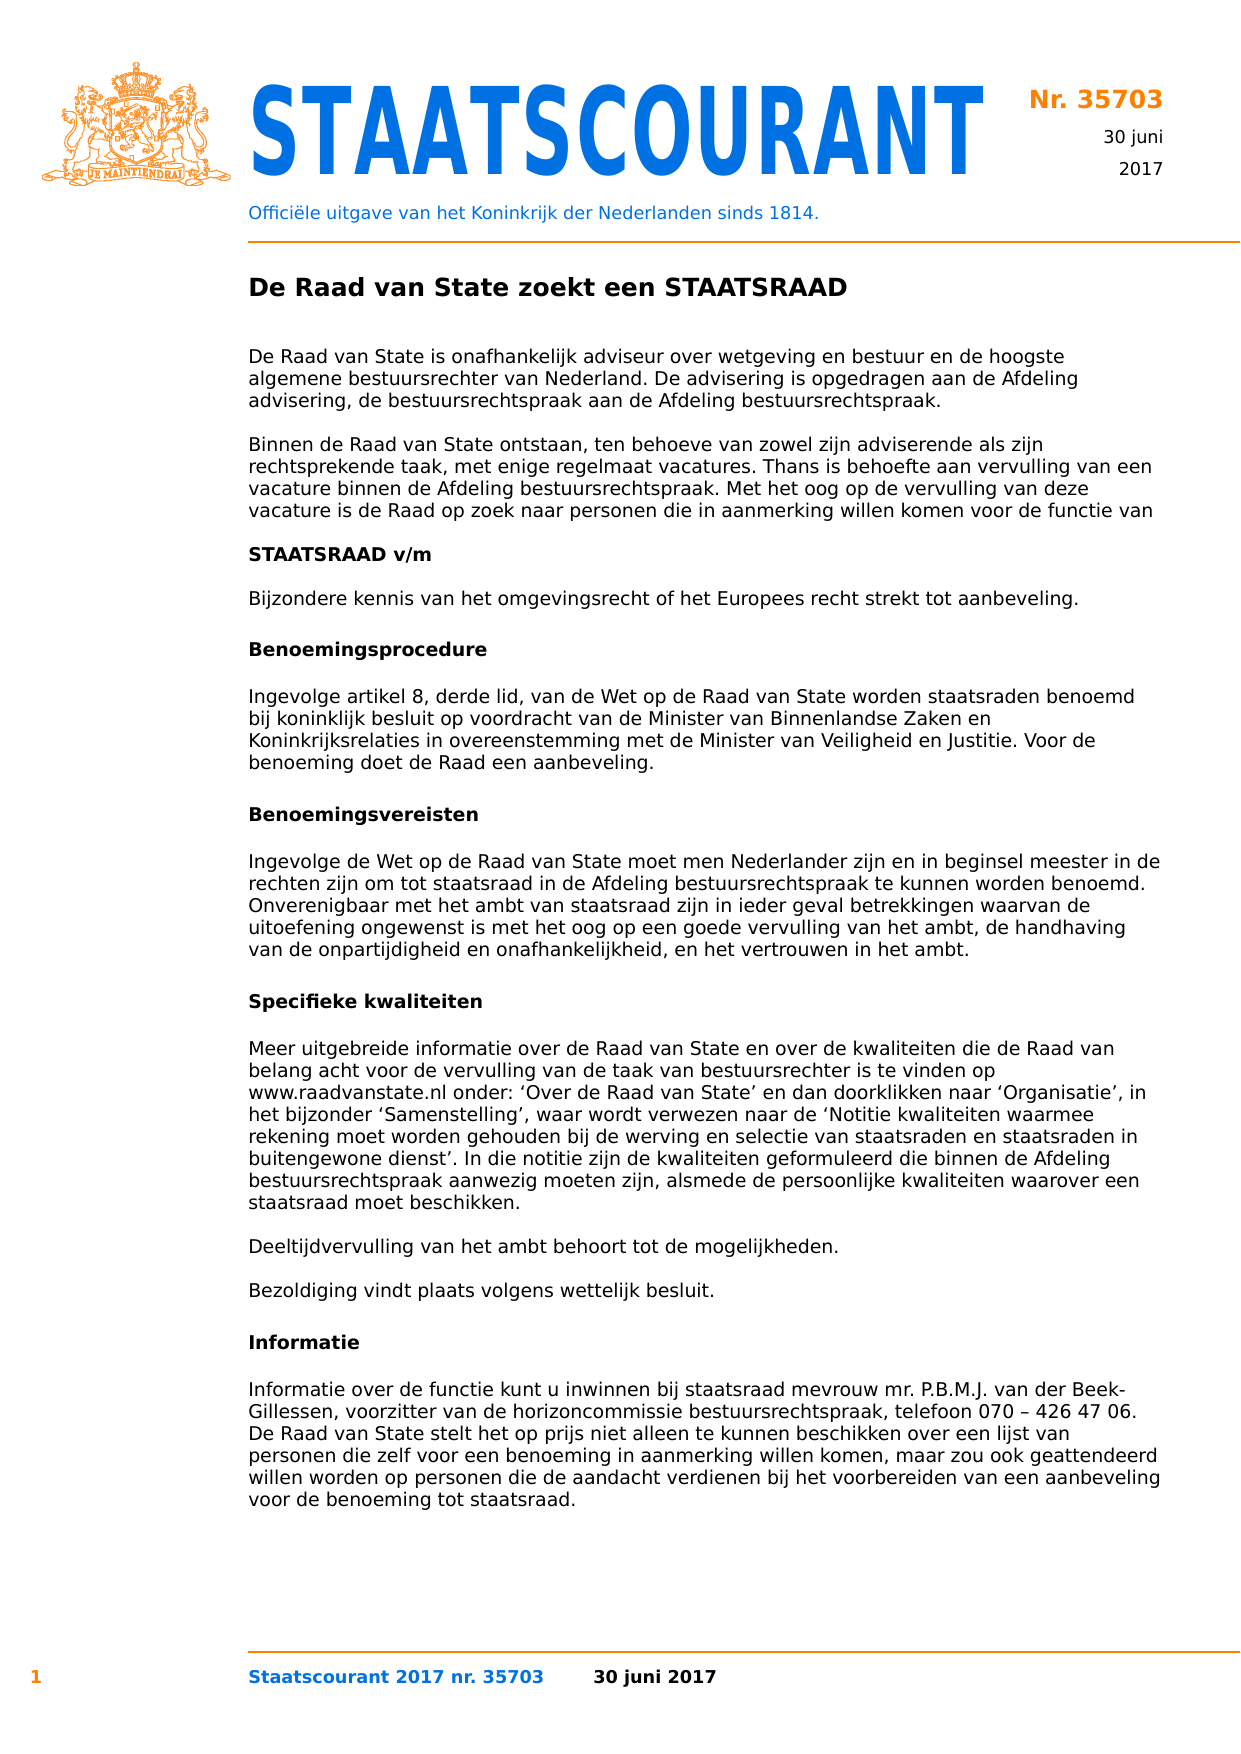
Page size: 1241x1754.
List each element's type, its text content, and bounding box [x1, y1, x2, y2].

table_cell 2017 [998, 153, 1240, 203]
text Ingevolge de Wet op de Raad van State moet men Nederlander zijn en in beginsel meester in de rechten zijn om tot staatsraad in de Afdeling bestuursrechtspraak te kunnen worden benoemd. Onverenigbaar met het ambt van staatsraad zijn in ieder geval betrekkingen waarvan de uitoefening ongewenst is met het oog op een goede vervulling van het ambt, de handhaving van de onpartijdigheid en onafhankelijkheid, en het vertrouwen in het ambt. [248, 851, 1163, 961]
text De Raad van State stelt het op prijs niet alleen te kunnen beschikken over een lijst van personen die zelf voor een benoeming in aanmerking willen komen, maar zou ook geattendeerd willen worden op personen die de aandacht verdienen bij het voorbereiden van een aanbeveling voor de benoeming tot staatsraad. [248, 1423, 1163, 1511]
text Informatie over de functie kunt u inwinnen bij staatsraad mevrouw mr. P.B.M.J. van der Beek-Gillessen, voorzitter van de horizoncommissie bestuursrechtspraak, telefoon 070 – 426 47 06. [248, 1379, 1163, 1423]
text STAATSRAAD v/m [248, 543, 1163, 566]
table_cell 30 juni [998, 121, 1240, 153]
text Bijzondere kennis van het omgevingsrecht of het Europees recht strekt tot aanbeveling. [248, 587, 1163, 609]
table_header Nr. 35703 [998, 62, 1240, 121]
picture [41, 62, 231, 186]
subtitle Benoemingsvereisten [248, 804, 1163, 826]
subtitle Informatie [248, 1332, 1163, 1354]
text Binnen de Raad van State ontstaan, ten behoeve van zowel zijn adviserende als zijn rechtsprekende taak, met enige regelmaat vacatures. Thans is behoefte aan vervulling van een vacature binnen de Afdeling bestuursrechtspraak. Met het oog op de vervulling van deze vacature is de Raad op zoek naar personen die in aanmerking willen komen voor de functie van [248, 434, 1163, 522]
table_cell Officiële uitgave van het Koninkrijk der Nederlanden sinds 1814. [248, 203, 1240, 241]
text Bezoldiging vindt plaats volgens wettelijk besluit. [248, 1280, 1163, 1302]
subtitle De Raad van State zoekt een STAATSRAAD [248, 273, 1163, 302]
text Deeltijdvervulling van het ambt behoort tot de mogelijkheden. [248, 1236, 1163, 1258]
table_header [25, 62, 248, 241]
subtitle Benoemingsprocedure [248, 639, 1163, 661]
subtitle Specifieke kwaliteiten [248, 991, 1163, 1013]
text De Raad van State is onafhankelijk adviseur over wetgeving en bestuur en de hoogste algemene bestuursrechter van Nederland. De advisering is opgedragen aan de Afdeling advisering, de bestuursrechtspraak aan de Afdeling bestuursrechtspraak. [248, 346, 1163, 412]
text Ingevolge artikel 8, derde lid, van de Wet op de Raad van State worden staatsraden benoemd bij koninklijk besluit op voordracht van de Minister van Binnenlandse Zaken en Koninkrijksrelaties in overeenstemming met de Minister van Veiligheid en Justitie. Voor de benoeming doet de Raad een aanbeveling. [248, 686, 1163, 774]
table_header STAATSCOURANT [248, 62, 998, 203]
text Meer uitgebreide informatie over de Raad van State en over de kwaliteiten die de Raad van belang acht voor de vervulling van de taak van bestuursrechter is te vinden op www.raadvanstate.nl onder: ‘Over de Raad van State’ en dan doorklikken naar ‘Organisatie’, in het bijzonder ‘Samenstelling’, waar wordt verwezen naar de ‘Notitie kwaliteiten waarmee rekening moet worden gehouden bij de werving en selectie van staatsraden en staatsraden in buitengewone dienst’. In die notitie zijn de kwaliteiten geformuleerd die binnen de Afdeling bestuursrechtspraak aanwezig moeten zijn, alsmede de persoonlijke kwaliteiten waarover een staatsraad moet beschikken. [248, 1038, 1163, 1214]
